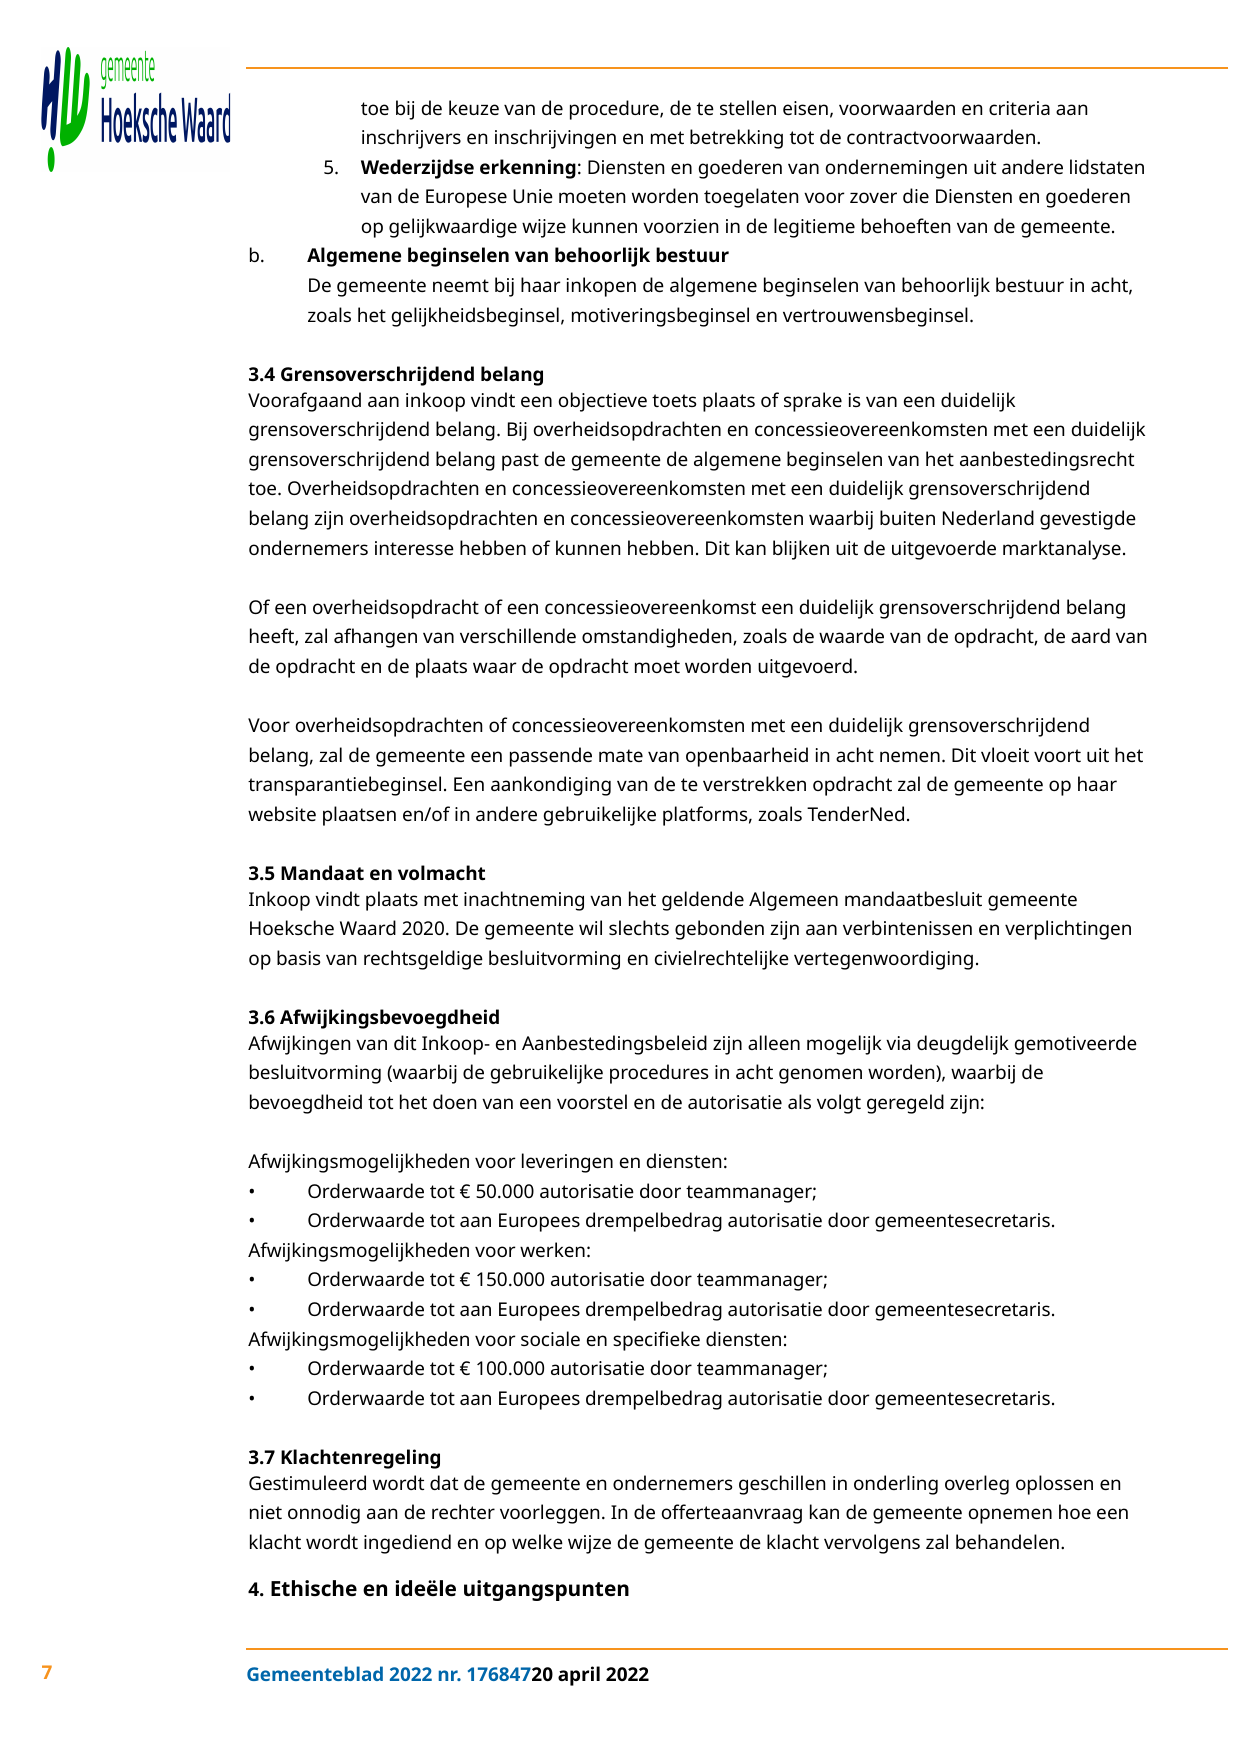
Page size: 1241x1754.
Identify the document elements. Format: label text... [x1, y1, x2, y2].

text Afwijkingsmogelijkheden voor leveringen en diensten: [248, 1148, 1152, 1174]
text Of een overheidsopdracht of een concessieovereenkomst een duidelijk grensoverschrijdend belang heeft, zal afhangen van verschillende omstandigheden, zoals de waarde van de opdracht, de aard van de opdracht en de plaats waar de opdracht moet worden uitgevoerd. [248, 594, 1152, 679]
list Algemene beginselen van behoorlijk bestuur [248, 243, 1152, 268]
text Afwijkingsmogelijkheden voor sociale en specifieke diensten: [248, 1326, 1152, 1351]
list Wederzijdse erkenning: Diensten en goederen van ondernemingen uit andere lidstaten van de Europese Unie moeten worden toegelaten voor zover die Diensten en goederen op gelijkwaardige wijze kunnen voorzien in de legitieme behoeften van de gemeente. [323, 154, 1152, 239]
list Orderwaarde tot aan Europees drempelbedrag autorisatie door gemeentesecretaris. [248, 1207, 1152, 1233]
text 3.6 Afwijkingsbevoegdheid [248, 1004, 1152, 1030]
text Afwijkingen van dit Inkoop- en Aanbestedingsbeleid zijn alleen mogelijk via deugdelijk gemotiveerde besluitvorming (waarbij de gebruikelijke procedures in acht genomen worden), waarbij de bevoegdheid tot het doen van een voorstel en de autorisatie als volgt geregeld zijn: [248, 1030, 1152, 1115]
list Orderwaarde tot € 150.000 autorisatie door teammanager; [248, 1267, 1152, 1292]
picture [41, 47, 231, 172]
list Orderwaarde tot aan Europees drempelbedrag autorisatie door gemeentesecretaris. [248, 1296, 1152, 1322]
text Inkoop vindt plaats met inachtneming van het geldende Algemeen mandaatbesluit gemeente Hoeksche Waard 2020. De gemeente wil slechts gebonden zijn aan verbintenissen en verplichtingen op basis van rechtsgeldige besluitvorming en civielrechtelijke vertegenwoordiging. [248, 886, 1152, 971]
text Gestimuleerd wordt dat de gemeente en ondernemers geschillen in onderling overleg oplossen en niet onnodig aan de rechter voorleggen. In de offerteaanvraag kan de gemeente opnemen hoe een klacht wordt ingediend en op welke wijze de gemeente de klacht vervolgens zal behandelen. [248, 1470, 1152, 1555]
list toe bij de keuze van de procedure, de te stellen eisen, voorwaarden en criteria aan inschrijvers en inschrijvingen en met betrekking tot de contractvoorwaarden. [323, 95, 1152, 150]
text Voorafgaand aan inkoop vindt een objectieve toets plaats of sprake is van een duidelijk grensoverschrijdend belang. Bij overheidsopdrachten en concessieovereenkomsten met een duidelijk grensoverschrijdend belang past de gemeente de algemene beginselen van het aanbestedingsrecht toe. Overheidsopdrachten en concessieovereenkomsten met een duidelijk grensoverschrijdend belang zijn overheidsopdrachten en concessieovereenkomsten waarbij buiten Nederland gevestigde ondernemers interesse hebben of kunnen hebben. Dit kan blijken uit de uitgevoerde marktanalyse. [248, 387, 1152, 560]
list De gemeente neemt bij haar inkopen de algemene beginselen van behoorlijk bestuur in acht, zoals het gelijkheidsbeginsel, motiveringsbeginsel en vertrouwensbeginsel. [248, 272, 1152, 328]
list Orderwaarde tot aan Europees drempelbedrag autorisatie door gemeentesecretaris. [248, 1385, 1152, 1411]
text 4. Ethische en ideële uitgangspunten [248, 1574, 1152, 1603]
text 3.7 Klachtenregeling [248, 1444, 1152, 1470]
list Orderwaarde tot € 100.000 autorisatie door teammanager; [248, 1355, 1152, 1381]
text Afwijkingsmogelijkheden voor werken: [248, 1237, 1152, 1263]
list Orderwaarde tot € 50.000 autorisatie door teammanager; [248, 1178, 1152, 1203]
text 3.4 Grensoverschrijdend belang [248, 361, 1152, 387]
text Voor overheidsopdrachten of concessieovereenkomsten met een duidelijk grensoverschrijdend belang, zal de gemeente een passende mate van openbaarheid in acht nemen. Dit vloeit voort uit het transparantiebeginsel. Een aankondiging van de te verstrekken opdracht zal de gemeente op haar website plaatsen en/of in andere gebruikelijke platforms, zoals TenderNed. [248, 712, 1152, 827]
text 3.5 Mandaat en volmacht [248, 860, 1152, 886]
